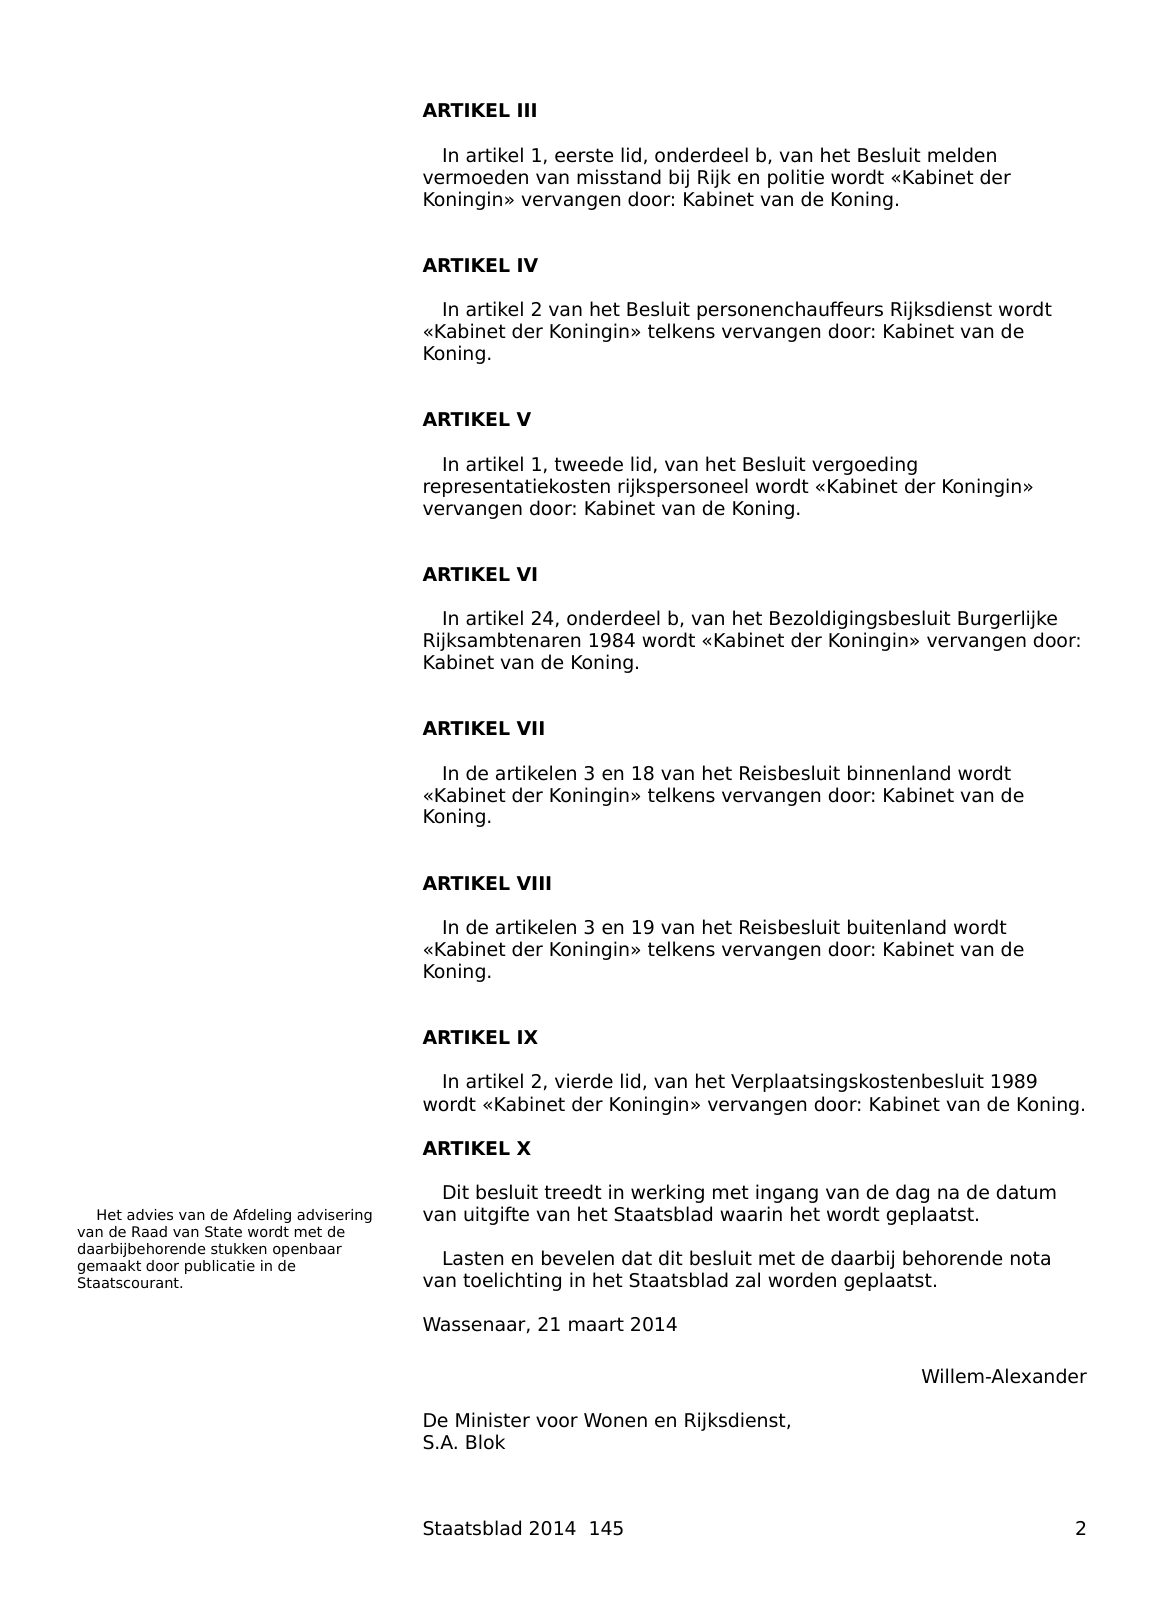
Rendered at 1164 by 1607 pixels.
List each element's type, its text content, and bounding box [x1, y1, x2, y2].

subtitle ARTIKEL IV [422, 255, 1087, 277]
subtitle ARTIKEL VII [422, 718, 1087, 740]
subtitle ARTIKEL VIII [422, 873, 1087, 895]
text Wassenaar, 21 maart 2014 [422, 1314, 1087, 1336]
subtitle ARTIKEL IX [422, 1027, 1087, 1049]
text In artikel 2 van het Besluit personenchauffeurs Rijksdienst wordt «Kabinet der Koningin» telkens vervangen door: Kabinet van de Koning. [422, 299, 1087, 365]
text Lasten en bevelen dat dit besluit met de daarbij behorende nota van toelichting in het Staatsblad zal worden geplaatst. [422, 1248, 1087, 1292]
subtitle ARTIKEL V [422, 409, 1087, 431]
text In artikel 24, onderdeel b, van het Bezoldigingsbesluit Burgerlijke Rijksambtenaren 1984 wordt «Kabinet der Koningin» vervangen door: Kabinet van de Koning. [422, 608, 1087, 674]
text In de artikelen 3 en 19 van het Reisbesluit buitenland wordt «Kabinet der Koningin» telkens vervangen door: Kabinet van de Koning. [422, 917, 1087, 983]
text In artikel 1, eerste lid, onderdeel b, van het Besluit melden vermoeden van misstand bij Rijk en politie wordt «Kabinet der Koningin» vervangen door: Kabinet van de Koning. [422, 144, 1087, 211]
text Willem-Alexander [422, 1366, 1087, 1388]
text Het advies van de Afdeling advisering van de Raad van State wordt met de daarbijbehorende stukken openbaar gemaakt door publicatie in de Staatscourant. [77, 1207, 396, 1292]
subtitle ARTIKEL III [422, 100, 1087, 122]
text In de artikelen 3 en 18 van het Reisbesluit binnenland wordt «Kabinet der Koningin» telkens vervangen door: Kabinet van de Koning. [422, 762, 1087, 828]
subtitle ARTIKEL X [422, 1138, 1087, 1159]
text De Minister voor Wonen en Rijksdienst, S.A. Blok [422, 1410, 1087, 1454]
text Dit besluit treedt in werking met ingang van de dag na de datum van uitgifte van het Staatsblad waarin het wordt geplaatst. [422, 1182, 1087, 1226]
text In artikel 2, vierde lid, van het Verplaatsingskostenbesluit 1989 wordt «Kabinet der Koningin» vervangen door: Kabinet van de Koning. [422, 1071, 1087, 1115]
subtitle ARTIKEL VI [422, 564, 1087, 586]
text In artikel 1, tweede lid, van het Besluit vergoeding representatiekosten rijkspersoneel wordt «Kabinet der Koningin» vervangen door: Kabinet van de Koning. [422, 453, 1087, 519]
